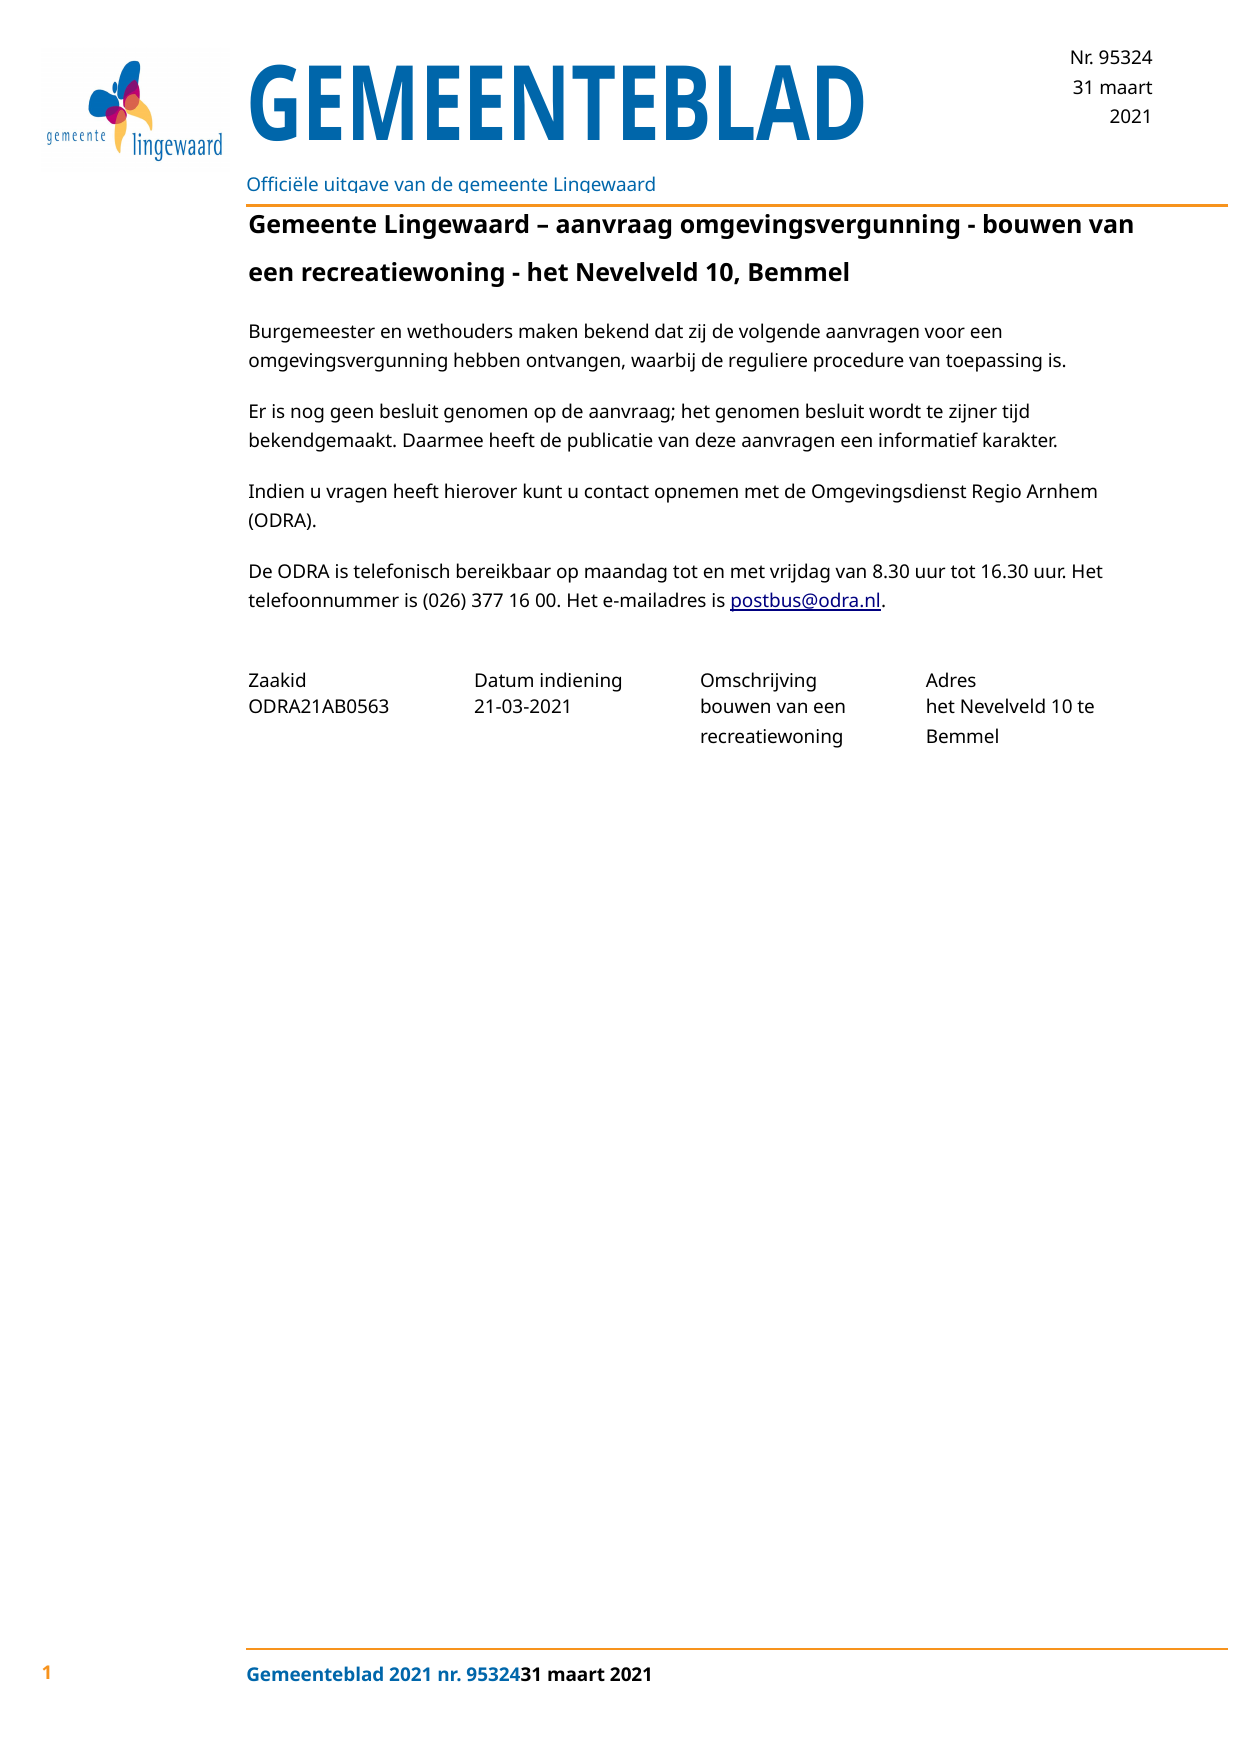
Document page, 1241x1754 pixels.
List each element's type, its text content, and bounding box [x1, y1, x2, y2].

table_header Adres [926, 668, 1152, 693]
text Indien u vragen heeft hierover kunt u contact opnemen met de Omgevingsdienst Regio Arnhem (ODRA). [248, 478, 1152, 533]
text Gemeente Lingewaard – aanvraag omgevingsvergunning - bouwen van een recreatiewoning - het Nevelveld 10, Bemmel [248, 207, 1152, 288]
text De ODRA is telefonisch bereikbaar op maandag tot en met vrijdag van 8.30 uur tot 16.30 uur. Het telefoonnummer is (026) 377 16 00. Het e-mailadres is postbus@odra.nl. [248, 558, 1152, 613]
text Burgemeester en wethouders maken bekend dat zij de volgende aanvragen voor een omgevingsvergunning hebben ontvangen, waarbij de reguliere procedure van toepassing is. [248, 318, 1152, 373]
table_cell 21-03-2021 [474, 693, 700, 749]
table_cell ODRA21AB0563 [248, 693, 474, 749]
table_cell het Nevelveld 10 te Bemmel [926, 693, 1152, 749]
table_cell bouwen van een recreatiewoning [700, 693, 926, 749]
picture [41, 47, 231, 172]
table_header Omschrijving [700, 668, 926, 693]
table_header Datum indiening [474, 668, 700, 693]
table_header Zaakid [248, 668, 474, 693]
text Er is nog geen besluit genomen op de aanvraag; het genomen besluit wordt te zijner tijd bekendgemaakt. Daarmee heeft de publicatie van deze aanvragen een informatief karakter. [248, 398, 1152, 453]
